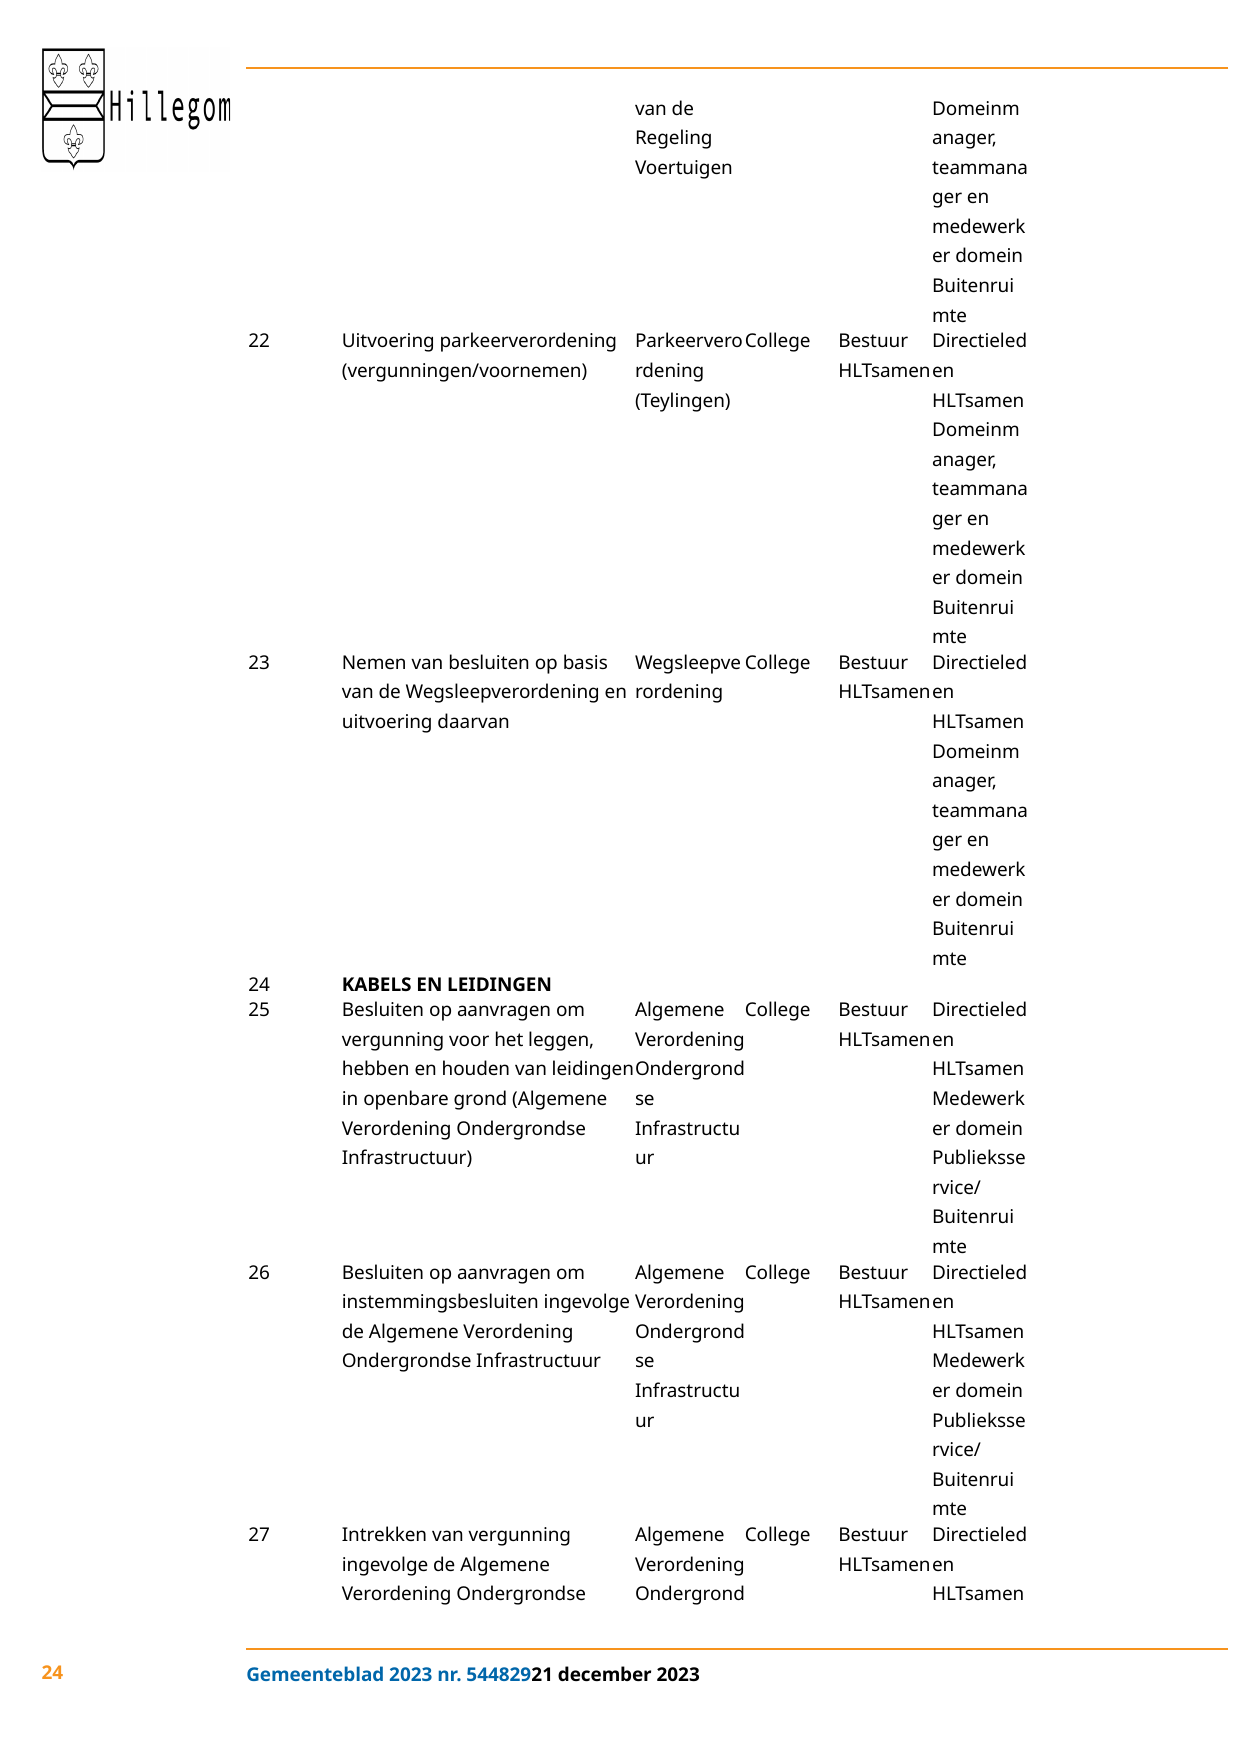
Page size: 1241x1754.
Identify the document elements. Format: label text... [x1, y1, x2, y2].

table_cell Domeinmanager, teammanager en medewerker domein Buitenruimte [932, 95, 1029, 328]
table_cell Besluiten op aanvragen om vergunning voor het leggen, hebben en houden van leidingen in openbare grond (Algemene Verordening Ondergrondse Infrastructuur) [342, 996, 635, 1259]
table_cell [342, 95, 635, 328]
table_cell [1030, 971, 1152, 996]
table_cell 22 [248, 328, 342, 649]
table_cell [248, 95, 342, 328]
table_cell College [745, 996, 838, 1259]
table_cell Uitvoering parkeerverordening (vergunningen/voornemen) [342, 328, 635, 649]
table_cell [932, 971, 1029, 996]
table_cell Directieleden HLTsamen Medewerker domein Publieksservice/ Buitenruimte [932, 1259, 1029, 1521]
table_cell 25 [248, 996, 342, 1259]
table_cell [838, 95, 932, 328]
picture [41, 47, 231, 172]
table_cell College [745, 649, 838, 971]
table_cell 26 [248, 1259, 342, 1521]
table_cell [1030, 328, 1152, 649]
table_cell College [745, 1521, 838, 1606]
table_cell [1030, 1521, 1152, 1606]
table_cell Intrekken van vergunning ingevolge de Algemene Verordening Ondergrondse [342, 1521, 635, 1606]
table_cell Besluiten op aanvragen om instemmingsbesluiten ingevolge de Algemene Verordening Ondergrondse Infrastructuur [342, 1259, 635, 1521]
table_cell College [745, 1259, 838, 1521]
table_cell Directieleden HLTsamen Domeinmanager, teammanager en medewerker domein Buitenruimte [932, 649, 1029, 971]
table_cell [745, 95, 838, 328]
table_cell Directieleden HLTsamen Medewerker domein Publieksservice/ Buitenruimte [932, 996, 1029, 1259]
table_cell Directieleden HLTsamen [932, 1521, 1029, 1606]
table_cell [1030, 1259, 1152, 1521]
table_cell Algemene Verordening Ondergrondse Infrastructuur [635, 1259, 744, 1521]
table_cell 24 [248, 971, 342, 996]
table_cell [838, 971, 932, 996]
table_cell [1030, 95, 1152, 328]
table_cell Bestuur HLTsamen [838, 328, 932, 649]
table_cell Wegsleepverordening [635, 649, 744, 971]
table_cell Bestuur HLTsamen [838, 1521, 932, 1606]
table_cell [745, 971, 838, 996]
table_cell 23 [248, 649, 342, 971]
table_cell [635, 971, 744, 996]
table_cell 27 [248, 1521, 342, 1606]
table_cell [1030, 649, 1152, 971]
table_cell KABELS EN LEIDINGEN [342, 971, 635, 996]
table_cell Bestuur HLTsamen [838, 649, 932, 971]
table_cell Algemene Verordening Ondergrond [635, 1521, 744, 1606]
table_cell [1030, 996, 1152, 1259]
table_cell Nemen van besluiten op basis van de Wegsleepverordening en uitvoering daarvan [342, 649, 635, 971]
table_cell Bestuur HLTsamen [838, 996, 932, 1259]
table_cell Algemene Verordening Ondergrondse Infrastructuur [635, 996, 744, 1259]
table_cell Bestuur HLTsamen [838, 1259, 932, 1521]
table_cell Parkeerverordening (Teylingen) [635, 328, 744, 649]
table_cell College [745, 328, 838, 649]
table_cell Directieleden HLTsamen Domeinmanager, teammanager en medewerker domein Buitenruimte [932, 328, 1029, 649]
table_cell van de Regeling Voertuigen [635, 95, 744, 328]
